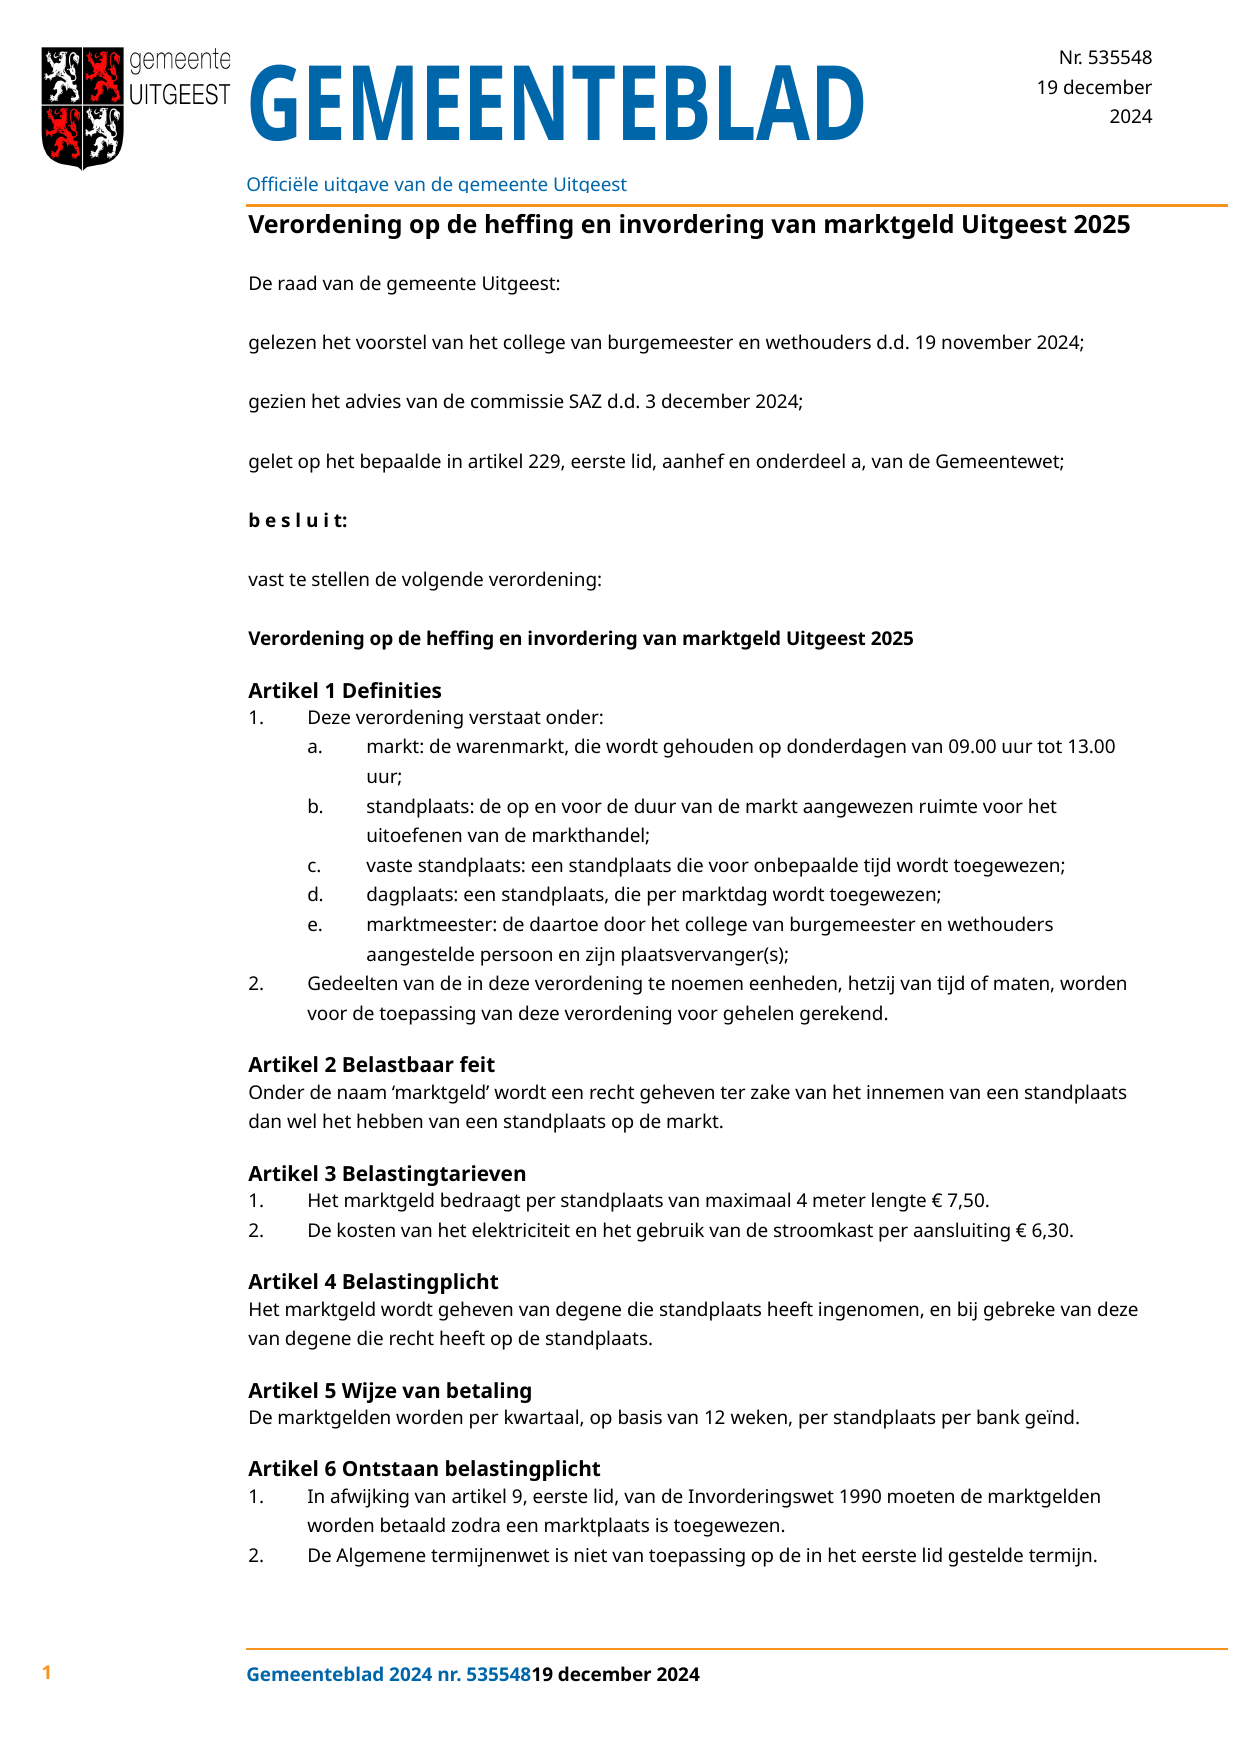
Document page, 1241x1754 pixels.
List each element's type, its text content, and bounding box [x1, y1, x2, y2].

list Gedeelten van de in deze verordening te noemen eenheden, hetzij van tijd of maten, worden voor de toepassing van deze verordening voor gehelen gerekend. [248, 970, 1152, 1026]
text Artikel 2 Belastbaar feit [248, 1050, 1152, 1079]
text b e s l u i t: [248, 507, 1152, 533]
text gezien het advies van de commissie SAZ d.d. 3 december 2024; [248, 389, 1152, 414]
text Onder de naam ‘marktgeld’ wordt een recht geheven ter zake van het innemen van een standplaats dan wel het hebben van een standplaats op de markt. [248, 1079, 1152, 1134]
text Verordening op de heffing en invordering van marktgeld Uitgeest 2025 [248, 207, 1152, 241]
picture [41, 47, 231, 172]
list dagplaats: een standplaats, die per marktdag wordt toegewezen; [307, 882, 1152, 907]
text Artikel 4 Belastingplicht [248, 1267, 1152, 1296]
list Het marktgeld bedraagt per standplaats van maximaal 4 meter lengte € 7,50. [248, 1187, 1152, 1213]
list De kosten van het elektriciteit en het gebruik van de stroomkast per aansluiting € 6,30. [248, 1217, 1152, 1243]
list vaste standplaats: een standplaats die voor onbepaalde tijd wordt toegewezen; [307, 852, 1152, 878]
text Het marktgeld wordt geheven van degene die standplaats heeft ingenomen, en bij gebreke van deze van degene die recht heeft op de standplaats. [248, 1296, 1152, 1351]
text Artikel 1 Definities [248, 676, 1152, 704]
text vast te stellen de volgende verordening: [248, 566, 1152, 592]
list standplaats: de op en voor de duur van de markt aangewezen ruimte voor het uitoefenen van de markthandel; [307, 793, 1152, 848]
text Verordening op de heffing en invordering van marktgeld Uitgeest 2025 [248, 625, 1152, 651]
text De marktgelden worden per kwartaal, op basis van 12 weken, per standplaats per bank geïnd. [248, 1404, 1152, 1430]
text Artikel 3 Belastingtarieven [248, 1159, 1152, 1187]
text De raad van de gemeente Uitgeest: [248, 270, 1152, 296]
list In afwijking van artikel 9, eerste lid, van de Invorderingswet 1990 moeten de marktgelden worden betaald zodra een marktplaats is toegewezen. [248, 1483, 1152, 1538]
text Artikel 6 Ontstaan belastingplicht [248, 1454, 1152, 1483]
text Artikel 5 Wijze van betaling [248, 1376, 1152, 1404]
text gelet op het bepaalde in artikel 229, eerste lid, aanhef en onderdeel a, van de Gemeentewet; [248, 448, 1152, 473]
list markt: de warenmarkt, die wordt gehouden op donderdagen van 09.00 uur tot 13.00 uur; [307, 734, 1152, 789]
text gelezen het voorstel van het college van burgemeester en wethouders d.d. 19 november 2024; [248, 329, 1152, 355]
list De Algemene termijnenwet is niet van toepassing op de in het eerste lid gestelde termijn. [248, 1542, 1152, 1568]
list Deze verordening verstaat onder: [248, 704, 1152, 730]
list marktmeester: de daartoe door het college van burgemeester en wethouders aangestelde persoon en zijn plaatsvervanger(s); [307, 911, 1152, 967]
